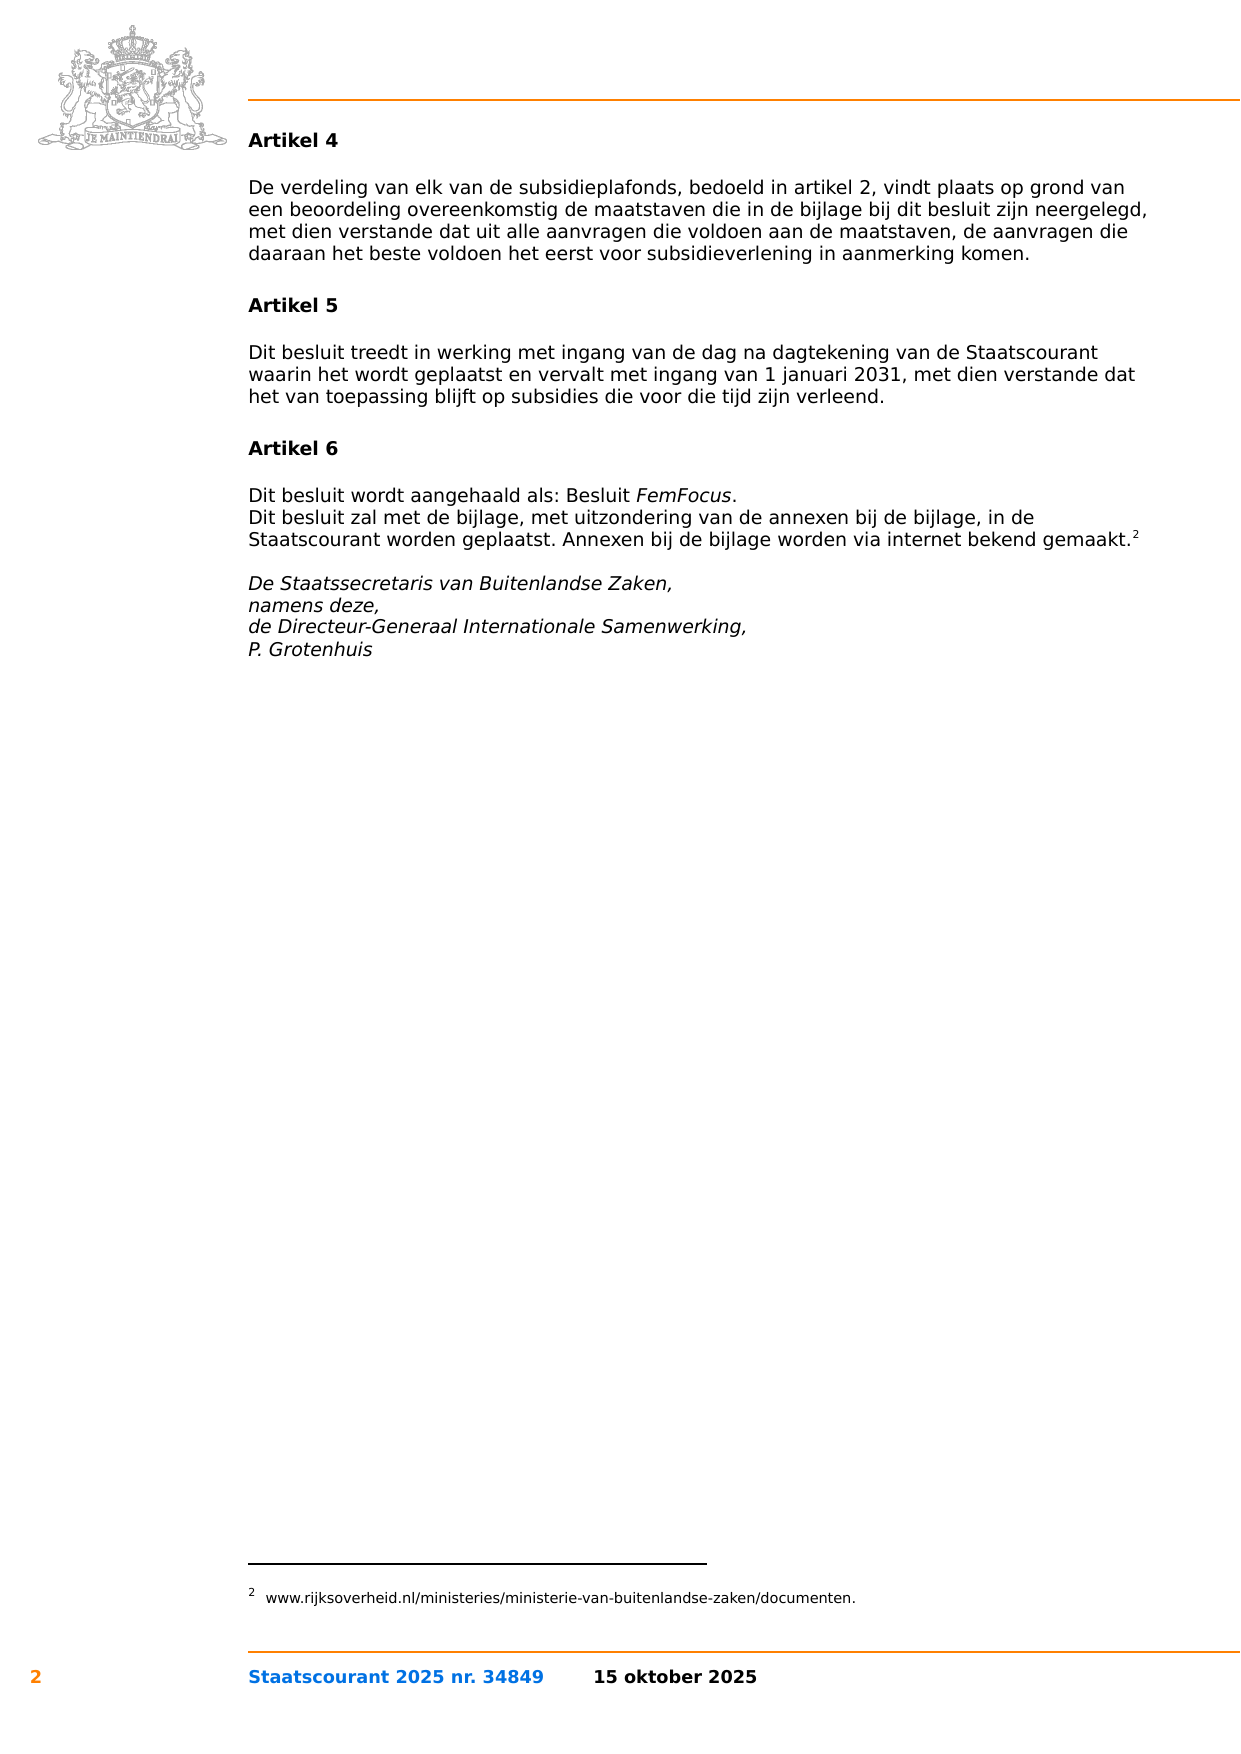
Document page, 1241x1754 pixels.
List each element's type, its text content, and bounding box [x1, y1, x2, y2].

subtitle Artikel 6 [248, 438, 1163, 460]
subtitle Artikel 5 [248, 295, 1163, 317]
text Dit besluit zal met de bijlage, met uitzondering van de annexen bij de bijlage, in de Staatscourant worden geplaatst. Annexen bij de bijlage worden via internet bekend gemaakt. [248, 507, 1163, 551]
subtitle Artikel 4 [248, 130, 1163, 152]
picture [38, 25, 227, 150]
text De Staatssecretaris van Buitenlandse Zaken, namens deze, de Directeur-Generaal Internationale Samenwerking, P. Grotenhuis [248, 572, 1163, 660]
text Dit besluit wordt aangehaald als: Besluit FemFocus. [248, 485, 1163, 507]
text Dit besluit treedt in werking met ingang van de dag na dagtekening van de Staatscourant waarin het wordt geplaatst en vervalt met ingang van 1 januari 2031, met dien verstande dat het van toepassing blijft op subsidies die voor die tijd zijn verleend. [248, 342, 1163, 408]
text De verdeling van elk van de subsidieplafonds, bedoeld in artikel 2, vindt plaats op grond van een beoordeling overeenkomstig de maatstaven die in de bijlage bij dit besluit zijn neergelegd, met dien verstande dat uit alle aanvragen die voldoen aan de maatstaven, de aanvragen die daaraan het beste voldoen het eerst voor subsidieverlening in aanmerking komen. [248, 177, 1163, 265]
text www.rijksoverheid.nl/ministeries/ministerie-van-buitenlandse-zaken/documenten. [248, 1586, 1163, 1608]
